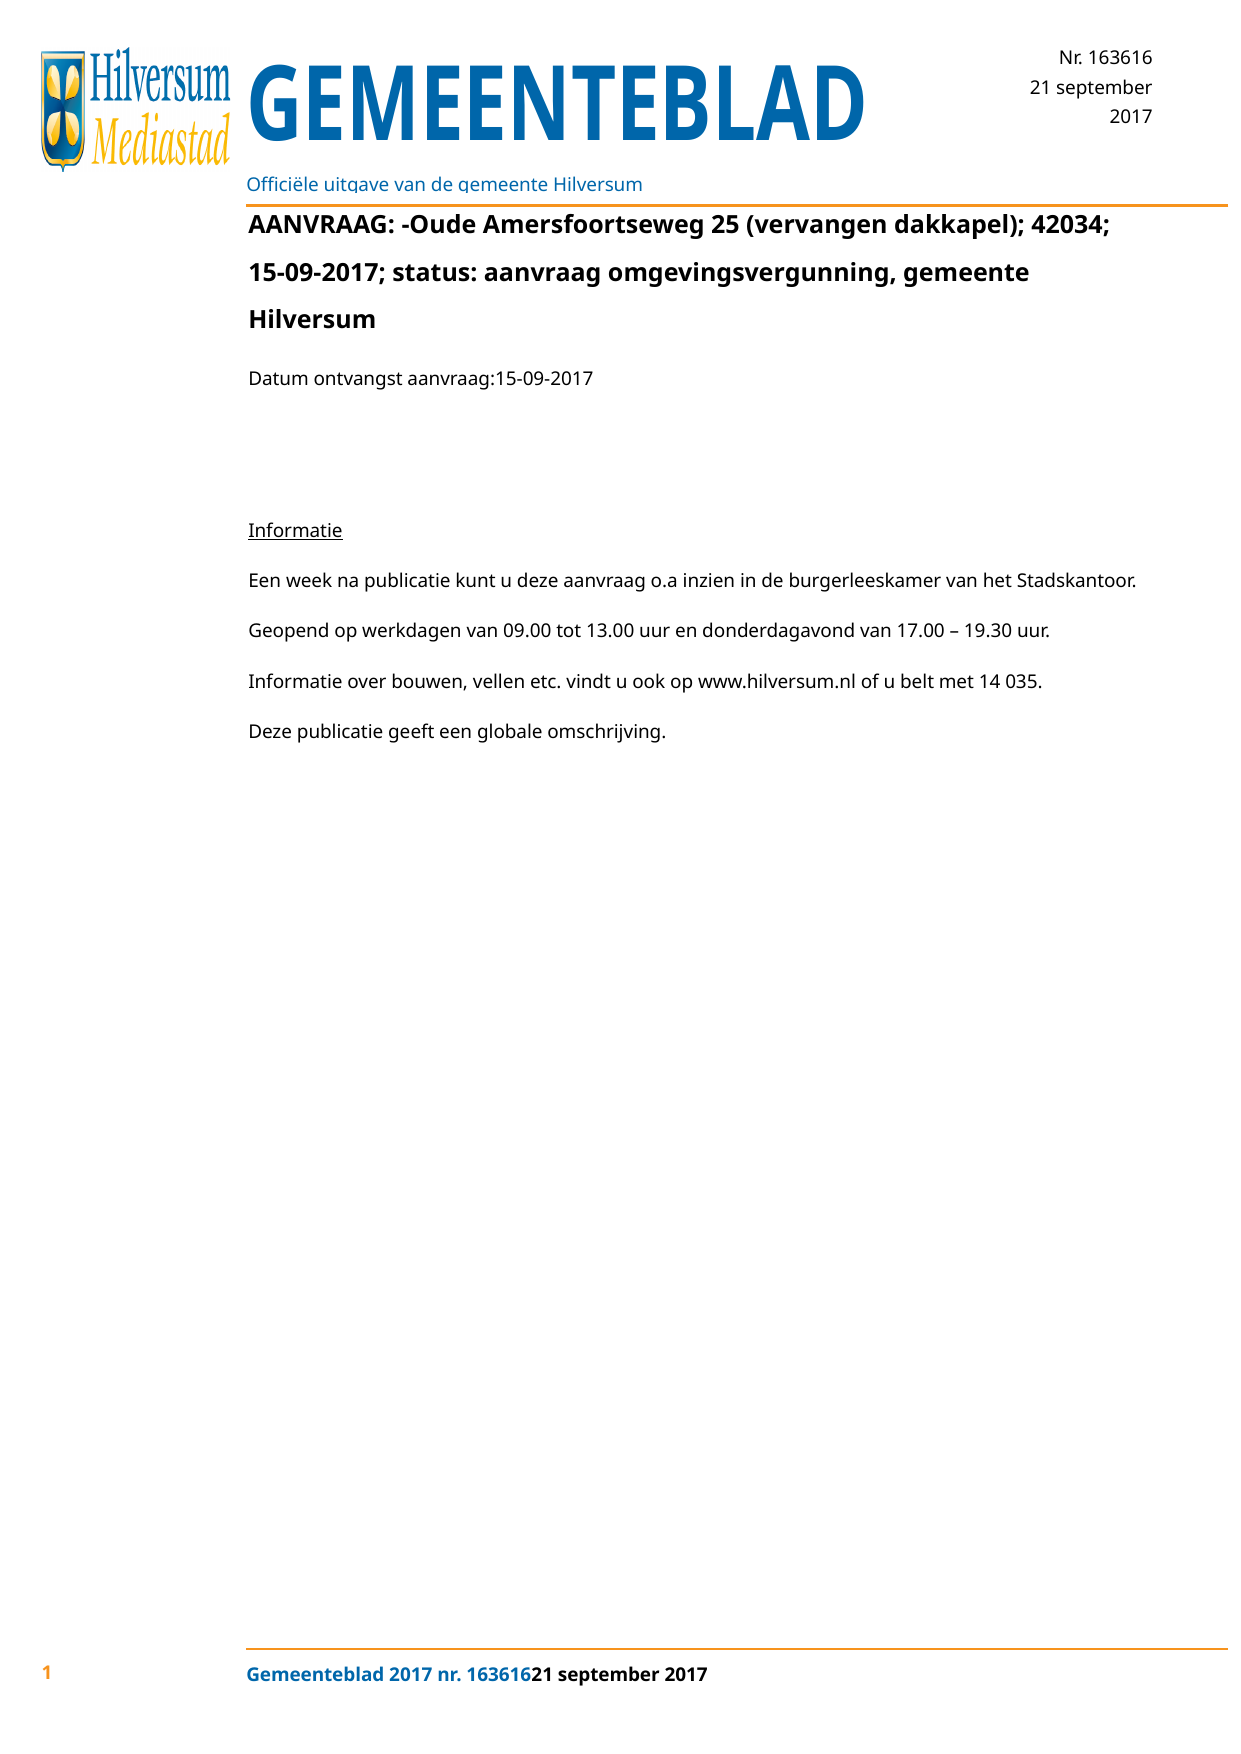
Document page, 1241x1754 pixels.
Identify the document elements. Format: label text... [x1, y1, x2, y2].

text Informatie [248, 517, 1152, 542]
picture [41, 47, 231, 172]
text Deze publicatie geeft een globale omschrijving. [248, 718, 1152, 744]
text Een week na publicatie kunt u deze aanvraag o.a inzien in de burgerleeskamer van het Stadskantoor. [248, 567, 1152, 593]
text Geopend op werkdagen van 09.00 tot 13.00 uur en donderdagavond van 17.00 – 19.30 uur. [248, 618, 1152, 643]
text Informatie over bouwen, vellen etc. vindt u ook op www.hilversum.nl of u belt met 14 035. [248, 668, 1152, 694]
text Datum ontvangst aanvraag:15-09-2017 [248, 366, 1152, 391]
text AANVRAAG: -Oude Amersfoortseweg 25 (vervangen dakkapel); 42034; 15-09-2017; status: aanvraag omgevingsvergunning, gemeente Hilversum [248, 207, 1152, 336]
